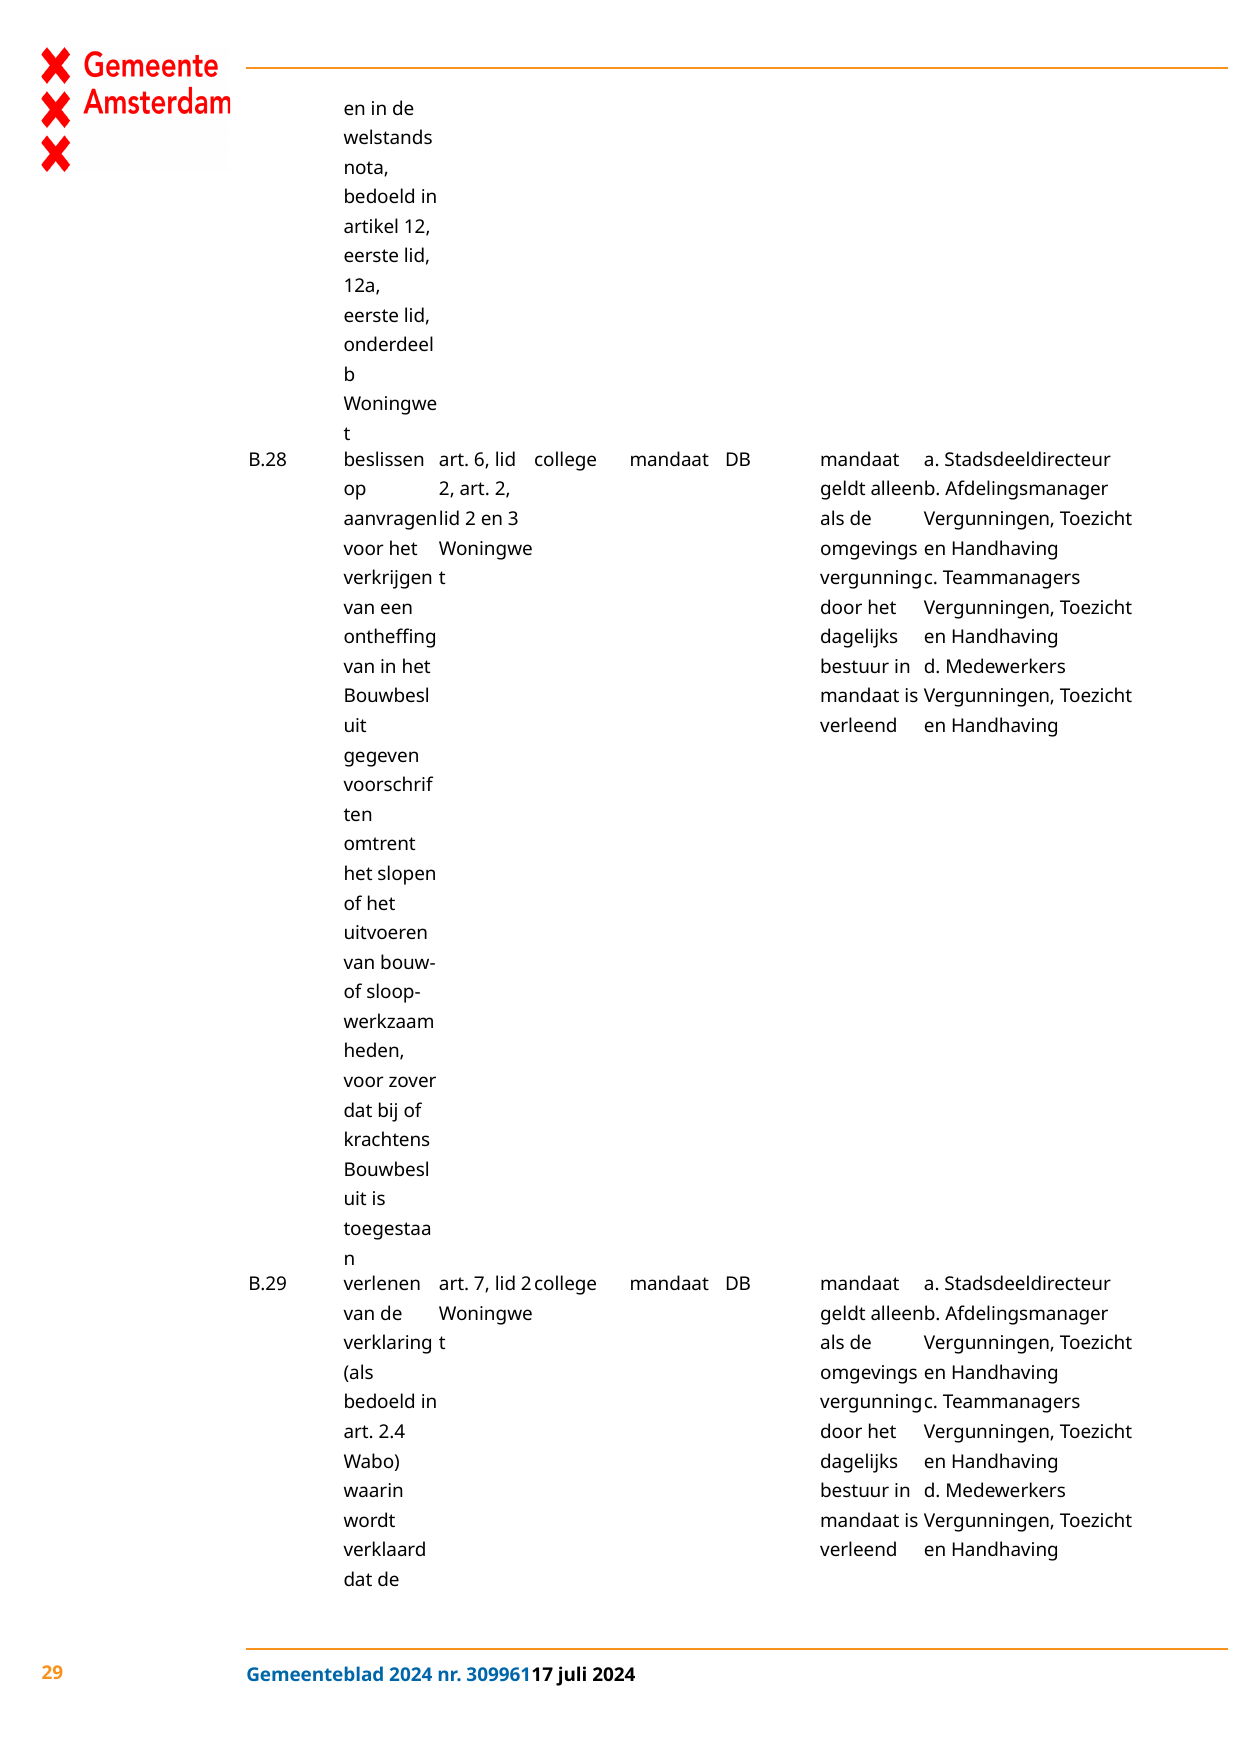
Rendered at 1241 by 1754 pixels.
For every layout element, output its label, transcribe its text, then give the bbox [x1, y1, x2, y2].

table_cell en in de welstandsnota, bedoeld in artikel 12, eerste lid, 12a, eerste lid, onderdeel b Woningwet [343, 95, 439, 446]
table_cell college [534, 446, 629, 1270]
table_cell B.28 [248, 446, 343, 1270]
table_cell [629, 95, 725, 446]
table_cell DB [725, 446, 820, 1270]
table_cell beslissen op aanvragen voor het verkrijgen van een ontheffing van in het Bouwbesluit gegeven voorschriften omtrent het slopen of het uitvoeren van bouw- of sloop-werkzaamheden, voor zover dat bij of krachtens Bouwbesluit is toegestaan [343, 446, 439, 1270]
table_cell B.29 [248, 1270, 343, 1592]
table_cell art. 7, lid 2 Woningwet [439, 1270, 534, 1592]
table_cell a. Stadsdeeldirecteur b. Afdelingsmanager Vergunningen, Toezicht en Handhaving c. Teammanagers Vergunningen, Toezicht en Handhaving d. Medewerkers Vergunningen, Toezicht en Handhaving [924, 1270, 1152, 1592]
table_cell art. 6, lid 2, art. 2, lid 2 en 3 Woningwet [439, 446, 534, 1270]
table_cell verlenen van de verklaring (als bedoeld in art. 2.4 Wabo) waarin wordt verklaard dat de [343, 1270, 439, 1592]
table_cell mandaat [629, 1270, 725, 1592]
table_cell a. Stadsdeeldirecteur b. Afdelingsmanager Vergunningen, Toezicht en Handhaving c. Teammanagers Vergunningen, Toezicht en Handhaving d. Medewerkers Vergunningen, Toezicht en Handhaving [924, 446, 1152, 1270]
picture [41, 47, 231, 172]
table_cell DB [725, 1270, 820, 1592]
table_cell [820, 95, 924, 446]
table_cell mandaat [629, 446, 725, 1270]
table_cell mandaat geldt alleen als de omgevingsvergunning door het dagelijks bestuur in mandaat is verleend [820, 1270, 924, 1592]
table_cell [439, 95, 534, 446]
table_cell [725, 95, 820, 446]
table_cell college [534, 1270, 629, 1592]
table_cell [248, 95, 343, 446]
table_cell mandaat geldt alleen als de omgevingsvergunning door het dagelijks bestuur in mandaat is verleend [820, 446, 924, 1270]
table_cell [924, 95, 1152, 446]
table_cell [534, 95, 629, 446]
